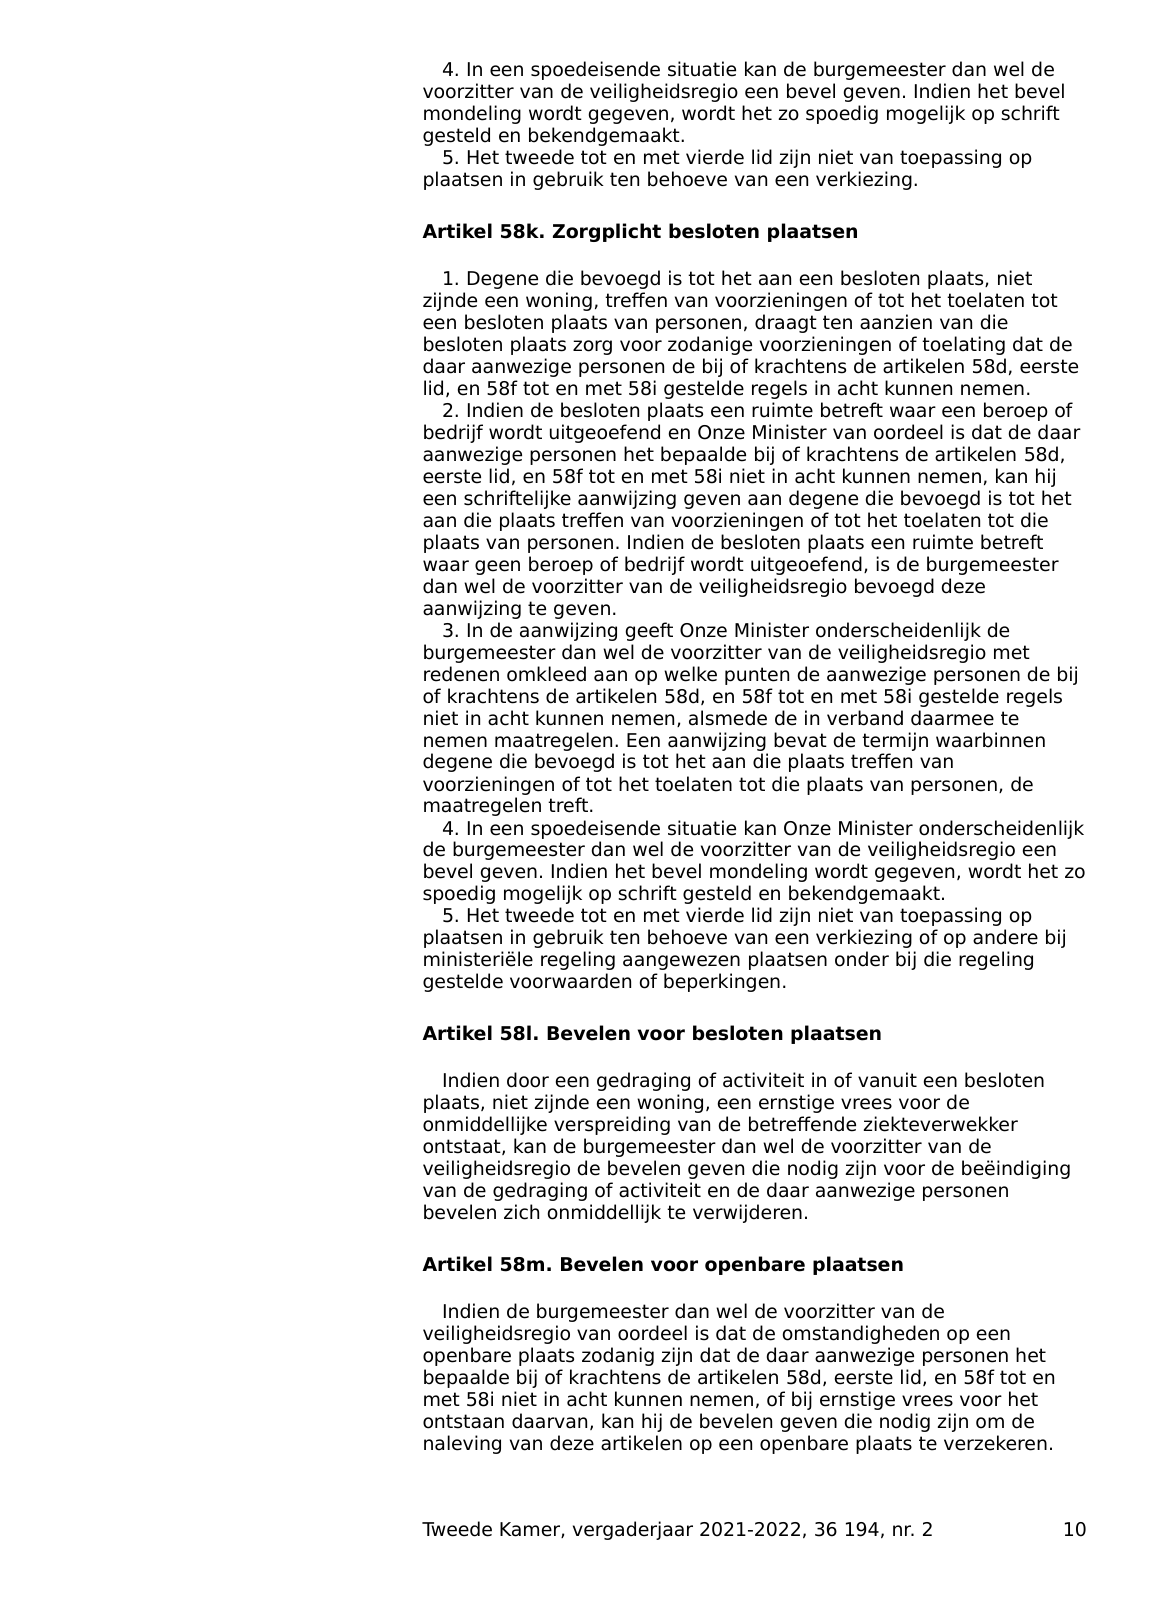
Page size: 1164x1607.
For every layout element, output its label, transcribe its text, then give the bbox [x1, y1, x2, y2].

text 3. In de aanwijzing geeft Onze Minister onderscheidenlijk de burgemeester dan wel de voorzitter van de veiligheidsregio met redenen omkleed aan op welke punten de aanwezige personen de bij of krachtens de artikelen 58d, en 58f tot en met 58i gestelde regels niet in acht kunnen nemen, alsmede de in verband daarmee te nemen maatregelen. Een aanwijzing bevat de termijn waarbinnen degene die bevoegd is tot het aan die plaats treffen van voorzieningen of tot het toelaten tot die plaats van personen, de maatregelen treft. [422, 619, 1087, 817]
text 2. Indien de besloten plaats een ruimte betreft waar een beroep of bedrijf wordt uitgeoefend en Onze Minister van oordeel is dat de daar aanwezige personen het bepaalde bij of krachtens de artikelen 58d, eerste lid, en 58f tot en met 58i niet in acht kunnen nemen, kan hij een schriftelijke aanwijzing geven aan degene die bevoegd is tot het aan die plaats treffen van voorzieningen of tot het toelaten tot die plaats van personen. Indien de besloten plaats een ruimte betreft waar geen beroep of bedrijf wordt uitgeoefend, is de burgemeester dan wel de voorzitter van de veiligheidsregio bevoegd deze aanwijzing te geven. [422, 400, 1087, 619]
text 5. Het tweede tot en met vierde lid zijn niet van toepassing op plaatsen in gebruik ten behoeve van een verkiezing of op andere bij ministeriële regeling aangewezen plaatsen onder bij die regeling gestelde voorwaarden of beperkingen. [422, 905, 1087, 993]
text 1. Degene die bevoegd is tot het aan een besloten plaats, niet zijnde een woning, treffen van voorzieningen of tot het toelaten tot een besloten plaats van personen, draagt ten aanzien van die besloten plaats zorg voor zodanige voorzieningen of toelating dat de daar aanwezige personen de bij of krachtens de artikelen 58d, eerste lid, en 58f tot en met 58i gestelde regels in acht kunnen nemen. [422, 268, 1087, 400]
text Indien de burgemeester dan wel de voorzitter van de veiligheidsregio van oordeel is dat de omstandigheden op een openbare plaats zodanig zijn dat de daar aanwezige personen het bepaalde bij of krachtens de artikelen 58d, eerste lid, en 58f tot en met 58i niet in acht kunnen nemen, of bij ernstige vrees voor het ontstaan daarvan, kan hij de bevelen geven die nodig zijn om de naleving van deze artikelen op een openbare plaats te verzekeren. [422, 1301, 1087, 1455]
text 4. In een spoedeisende situatie kan Onze Minister onderscheidenlijk de burgemeester dan wel de voorzitter van de veiligheidsregio een bevel geven. Indien het bevel mondeling wordt gegeven, wordt het zo spoedig mogelijk op schrift gesteld en bekendgemaakt. [422, 817, 1087, 905]
text 5. Het tweede tot en met vierde lid zijn niet van toepassing op plaatsen in gebruik ten behoeve van een verkiezing. [422, 147, 1087, 191]
text 4. In een spoedeisende situatie kan de burgemeester dan wel de voorzitter van de veiligheidsregio een bevel geven. Indien het bevel mondeling wordt gegeven, wordt het zo spoedig mogelijk op schrift gesteld en bekendgemaakt. [422, 59, 1087, 147]
text Indien door een gedraging of activiteit in of vanuit een besloten plaats, niet zijnde een woning, een ernstige vrees voor de onmiddellijke verspreiding van de betreffende ziekteverwekker ontstaat, kan de burgemeester dan wel de voorzitter van de veiligheidsregio de bevelen geven die nodig zijn voor de beëindiging van de gedraging of activiteit en de daar aanwezige personen bevelen zich onmiddellijk te verwijderen. [422, 1070, 1087, 1224]
subtitle Artikel 58l. Bevelen voor besloten plaatsen [422, 1023, 1087, 1045]
subtitle Artikel 58m. Bevelen voor openbare plaatsen [422, 1254, 1087, 1276]
subtitle Artikel 58k. Zorgplicht besloten plaatsen [422, 221, 1087, 243]
